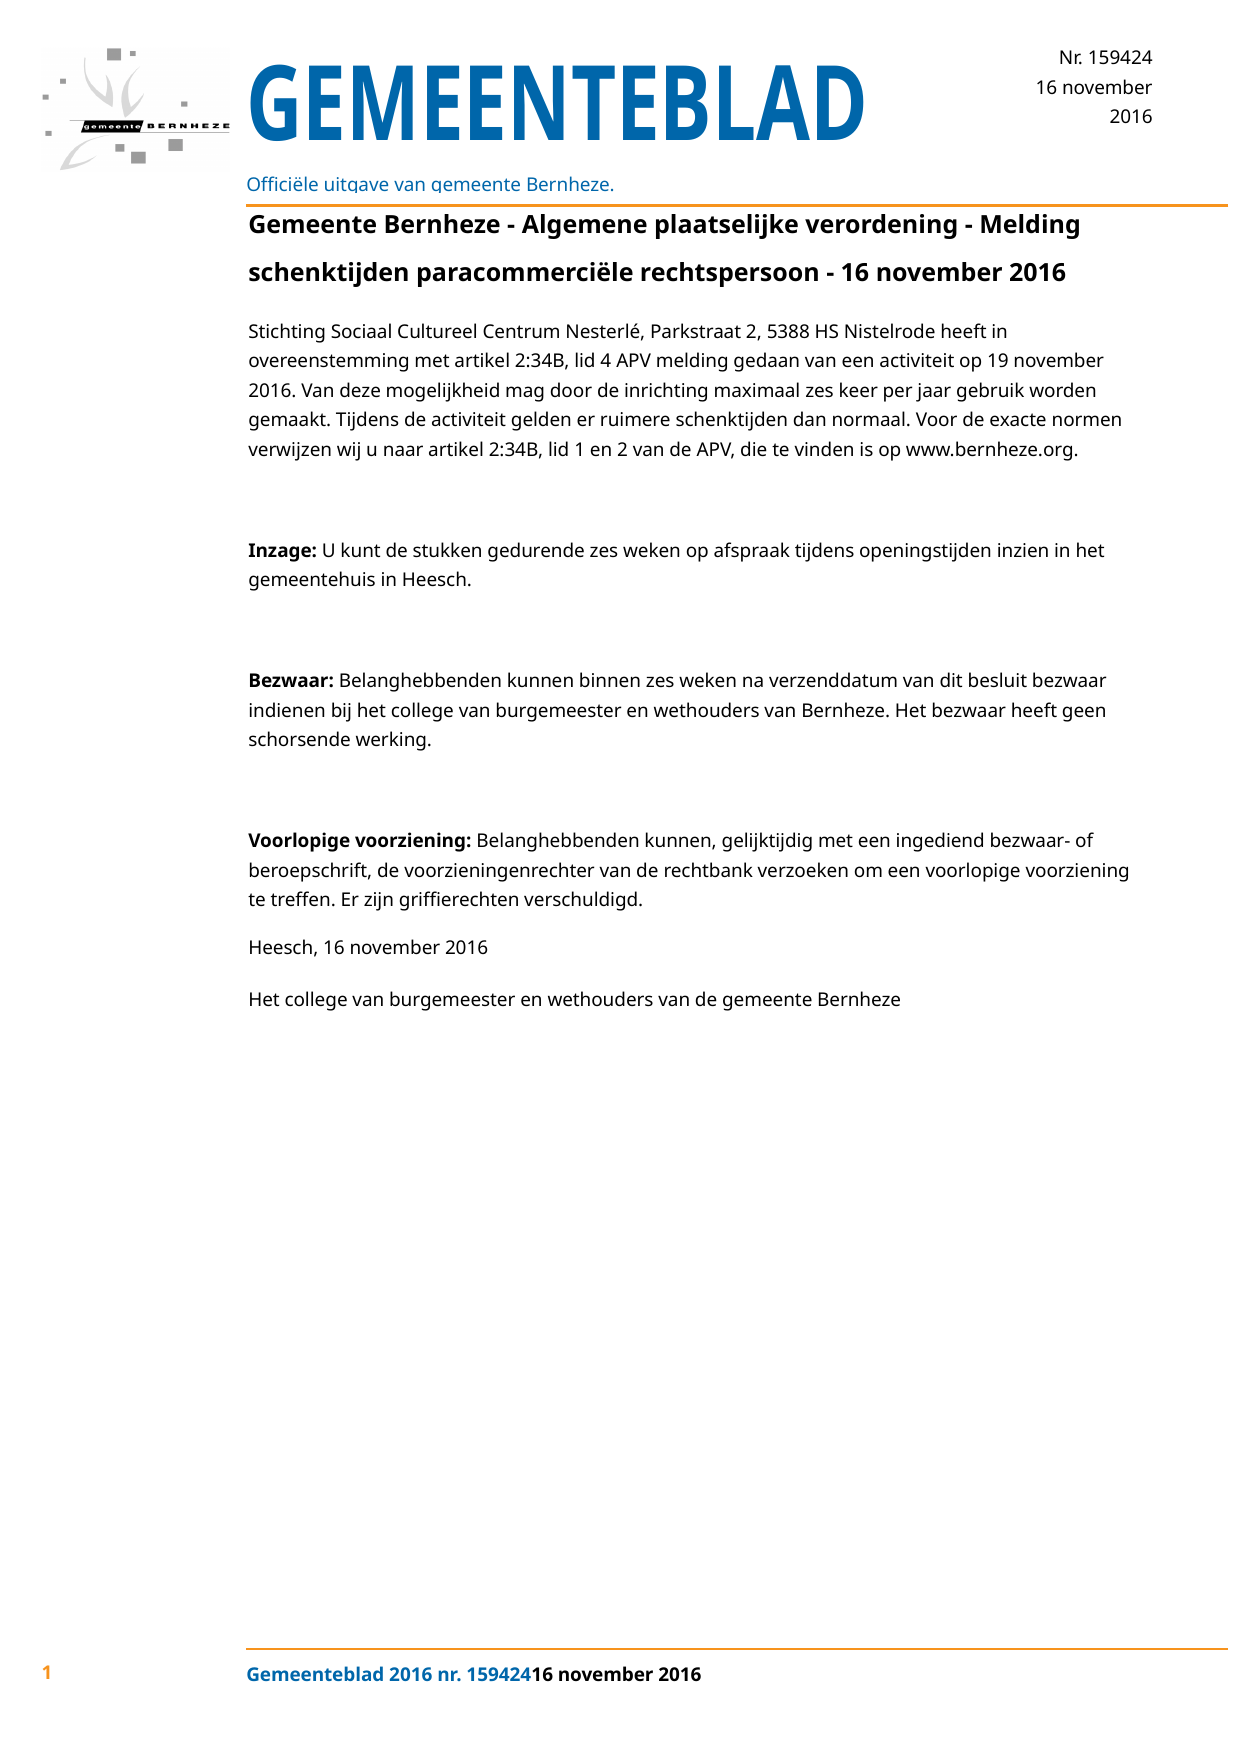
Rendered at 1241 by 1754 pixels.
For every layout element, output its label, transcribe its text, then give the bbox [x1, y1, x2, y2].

text Stichting Sociaal Cultureel Centrum Nesterlé, Parkstraat 2, 5388 HS Nistelrode heeft in overeenstemming met artikel 2:34B, lid 4 APV melding gedaan van een activiteit op 19 november 2016. Van deze mogelijkheid mag door de inrichting maximaal zes keer per jaar gebruik worden gemaakt. Tijdens de activiteit gelden er ruimere schenktijden dan normaal. Voor de exacte normen verwijzen wij u naar artikel 2:34B, lid 1 en 2 van de APV, die te vinden is op www.bernheze.org. [248, 318, 1152, 462]
text Inzage: U kunt de stukken gedurende zes weken op afspraak tijdens openingstijden inzien in het gemeentehuis in Heesch. [248, 537, 1152, 592]
picture [41, 47, 231, 172]
text Voorlopige voorziening: Belanghebbenden kunnen, gelijktijdig met een ingediend bezwaar- of beroepschrift, de voorzieningenrechter van de rechtbank verzoeken om een voorlopige voorziening te treffen. Er zijn griffierechten verschuldigd. [248, 827, 1152, 912]
text Gemeente Bernheze - Algemene plaatselijke verordening - Melding schenktijden paracommerciële rechtspersoon - 16 november 2016 [248, 207, 1152, 288]
text Bezwaar: Belanghebbenden kunnen binnen zes weken na verzenddatum van dit besluit bezwaar indienen bij het college van burgemeester en wethouders van Bernheze. Het bezwaar heeft geen schorsende werking. [248, 667, 1152, 752]
text Heesch, 16 november 2016 [248, 934, 1152, 960]
text Het college van burgemeester en wethouders van de gemeente Bernheze [248, 986, 1152, 1012]
